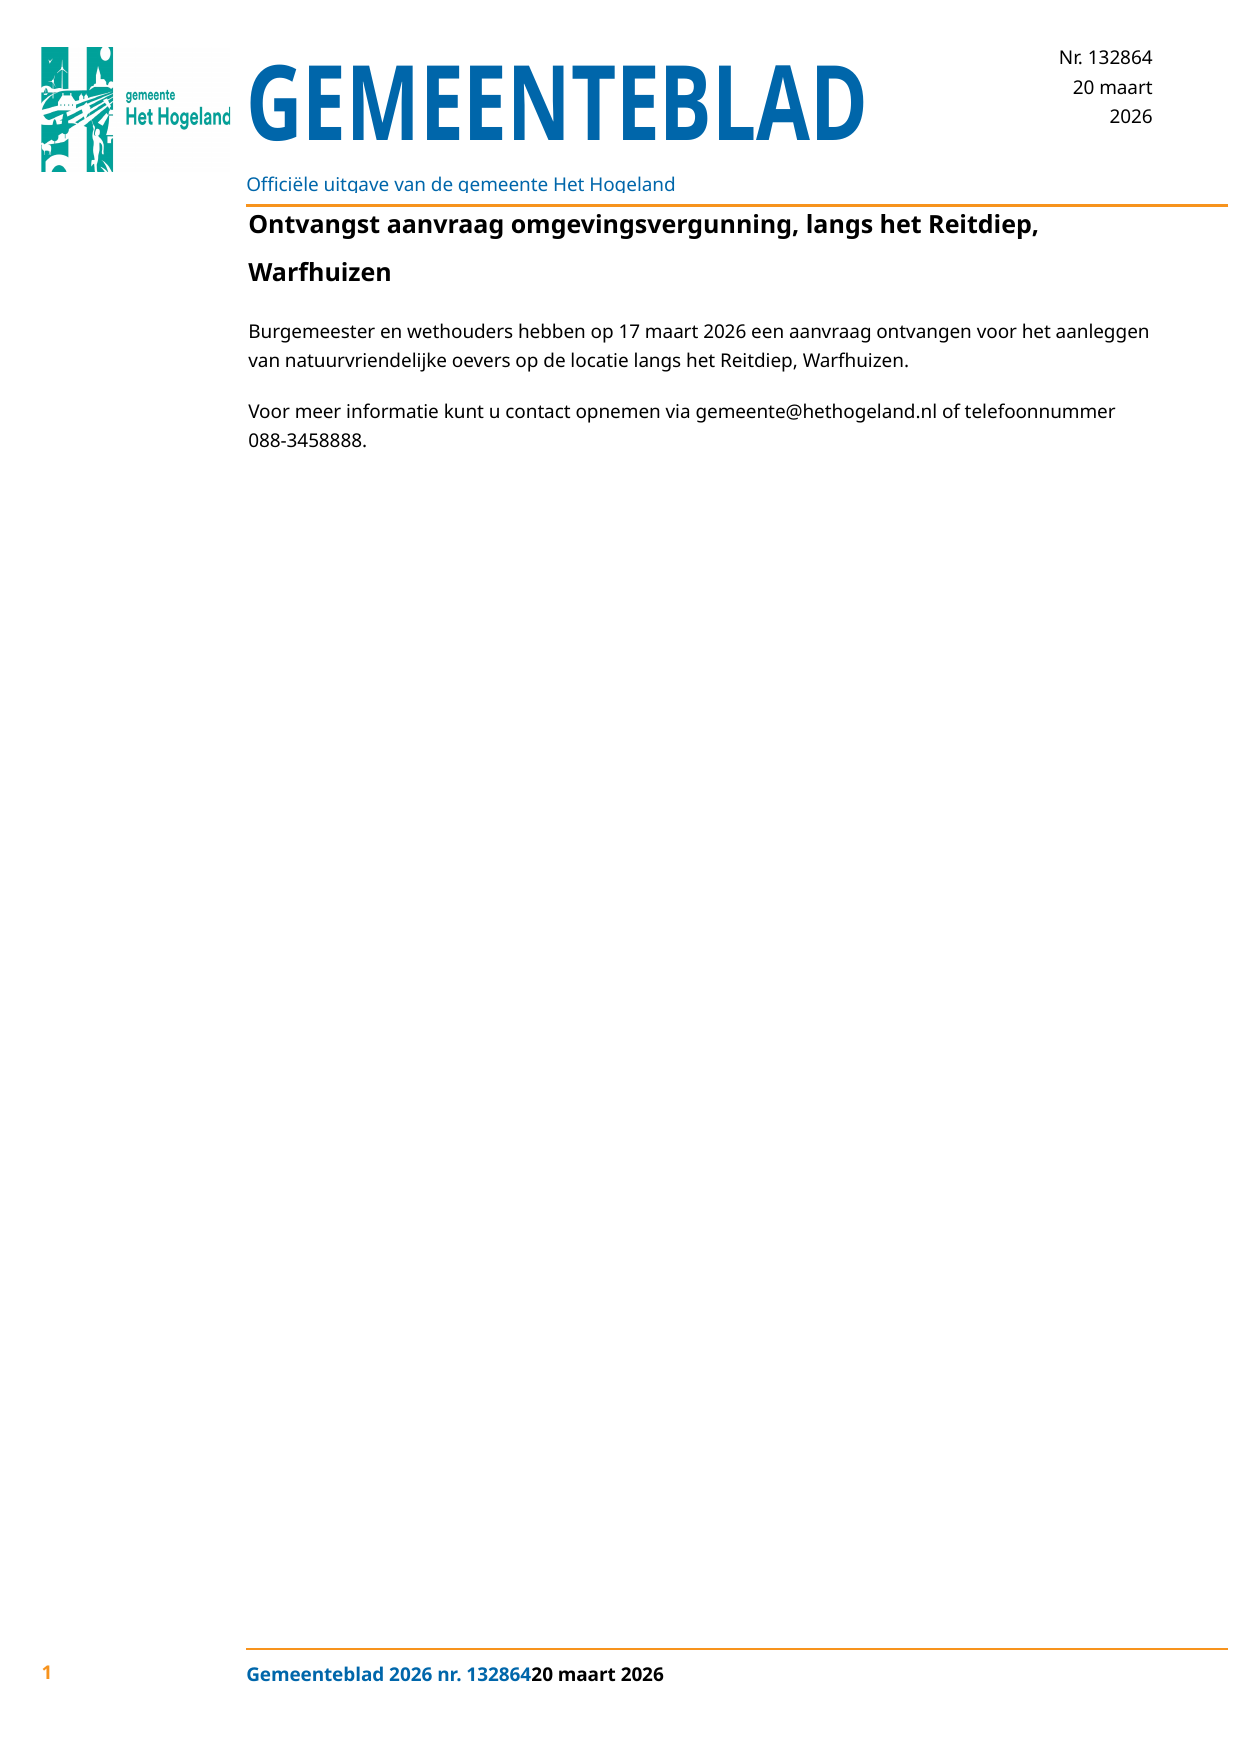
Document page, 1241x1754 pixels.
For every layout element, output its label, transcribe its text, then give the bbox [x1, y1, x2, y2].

picture [41, 47, 231, 172]
text Burgemeester en wethouders hebben op 17 maart 2026 een aanvraag ontvangen voor het aanleggen van natuurvriendelijke oevers op de locatie langs het Reitdiep, Warfhuizen. [248, 318, 1152, 373]
text Ontvangst aanvraag omgevingsvergunning, langs het Reitdiep, Warfhuizen [248, 207, 1152, 288]
text Voor meer informatie kunt u contact opnemen via gemeente@hethogeland.nl of telefoonnummer 088-3458888. [248, 398, 1152, 453]
